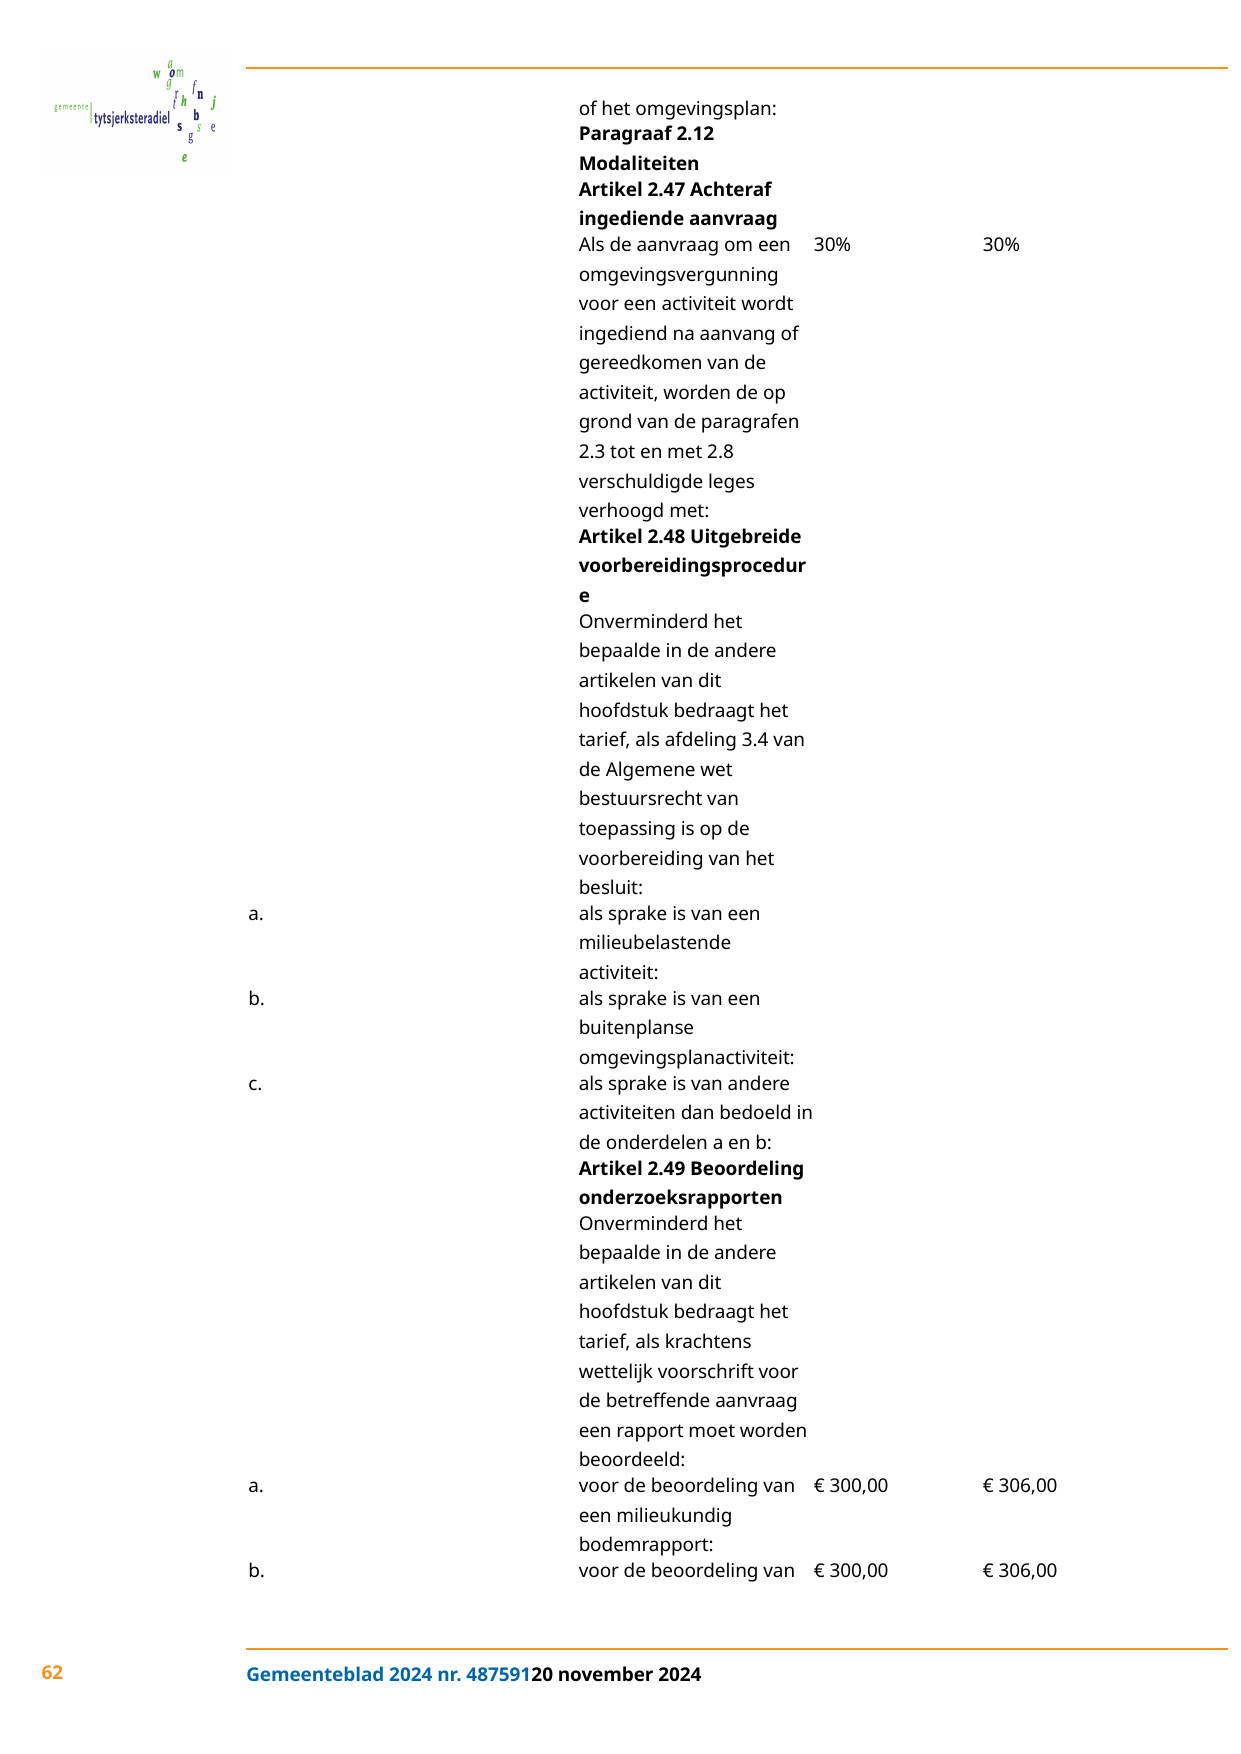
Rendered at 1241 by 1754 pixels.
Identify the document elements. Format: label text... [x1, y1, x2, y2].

table_cell [983, 95, 1152, 121]
table_cell [983, 523, 1152, 608]
table_cell [248, 176, 578, 231]
table_cell [814, 121, 983, 176]
table_cell [983, 1210, 1152, 1472]
table_cell als sprake is van andere activiteiten dan bedoeld in de onderdelen a en b: [579, 1070, 814, 1155]
table_cell € 300,00 [814, 1557, 983, 1583]
table_cell Artikel 2.48 Uitgebreide voorbereidingsprocedure [579, 523, 814, 608]
table_cell [248, 608, 578, 900]
table_cell [983, 900, 1152, 985]
table_cell [814, 1210, 983, 1472]
table_cell [248, 1155, 578, 1210]
table_cell [248, 231, 578, 523]
table_cell [983, 121, 1152, 176]
table_cell of het omgevingsplan: [579, 95, 814, 121]
table_cell als sprake is van een buitenplanse omgevingsplanactiviteit: [579, 985, 814, 1070]
table_cell voor de beoordeling van een milieukundig bodemrapport: [579, 1473, 814, 1557]
table_cell Paragraaf 2.12 Modaliteiten [579, 121, 814, 176]
table_cell b. [248, 985, 578, 1070]
table_cell [983, 176, 1152, 231]
picture [41, 47, 231, 172]
table_cell b. [248, 1557, 578, 1583]
table_cell [248, 95, 578, 121]
table_cell [814, 608, 983, 900]
table_cell 30% [983, 231, 1152, 523]
table_cell [814, 1155, 983, 1210]
table_cell [814, 900, 983, 985]
table_cell [248, 523, 578, 608]
table_cell [814, 985, 983, 1070]
table_cell Artikel 2.47 Achteraf ingediende aanvraag [579, 176, 814, 231]
table_cell [983, 1155, 1152, 1210]
table_cell [248, 121, 578, 176]
table_cell [814, 95, 983, 121]
table_cell Artikel 2.49 Beoordeling onderzoeksrapporten [579, 1155, 814, 1210]
table_cell 30% [814, 231, 983, 523]
table_cell c. [248, 1070, 578, 1155]
table_cell als sprake is van een milieubelastende activiteit: [579, 900, 814, 985]
table_cell Onverminderd het bepaalde in de andere artikelen van dit hoofdstuk bedraagt het tarief, als afdeling 3.4 van de Algemene wet bestuursrecht van toepassing is op de voorbereiding van het besluit: [579, 608, 814, 900]
table_cell € 306,00 [983, 1557, 1152, 1583]
table_cell a. [248, 900, 578, 985]
table_cell voor de beoordeling van [579, 1557, 814, 1583]
table_cell [983, 1070, 1152, 1155]
table_cell € 306,00 [983, 1473, 1152, 1557]
table_cell [983, 985, 1152, 1070]
table_cell [248, 1210, 578, 1472]
table_cell Als de aanvraag om een omgevingsvergunning voor een activiteit wordt ingediend na aanvang of gereedkomen van de activiteit, worden de op grond van de paragrafen 2.3 tot en met 2.8 verschuldigde leges verhoogd met: [579, 231, 814, 523]
table_cell [814, 523, 983, 608]
table_cell a. [248, 1473, 578, 1557]
table_cell Onverminderd het bepaalde in de andere artikelen van dit hoofdstuk bedraagt het tarief, als krachtens wettelijk voorschrift voor de betreffende aanvraag een rapport moet worden beoordeeld: [579, 1210, 814, 1472]
table_cell [814, 176, 983, 231]
table_cell [983, 608, 1152, 900]
table_cell [814, 1070, 983, 1155]
table_cell € 300,00 [814, 1473, 983, 1557]
